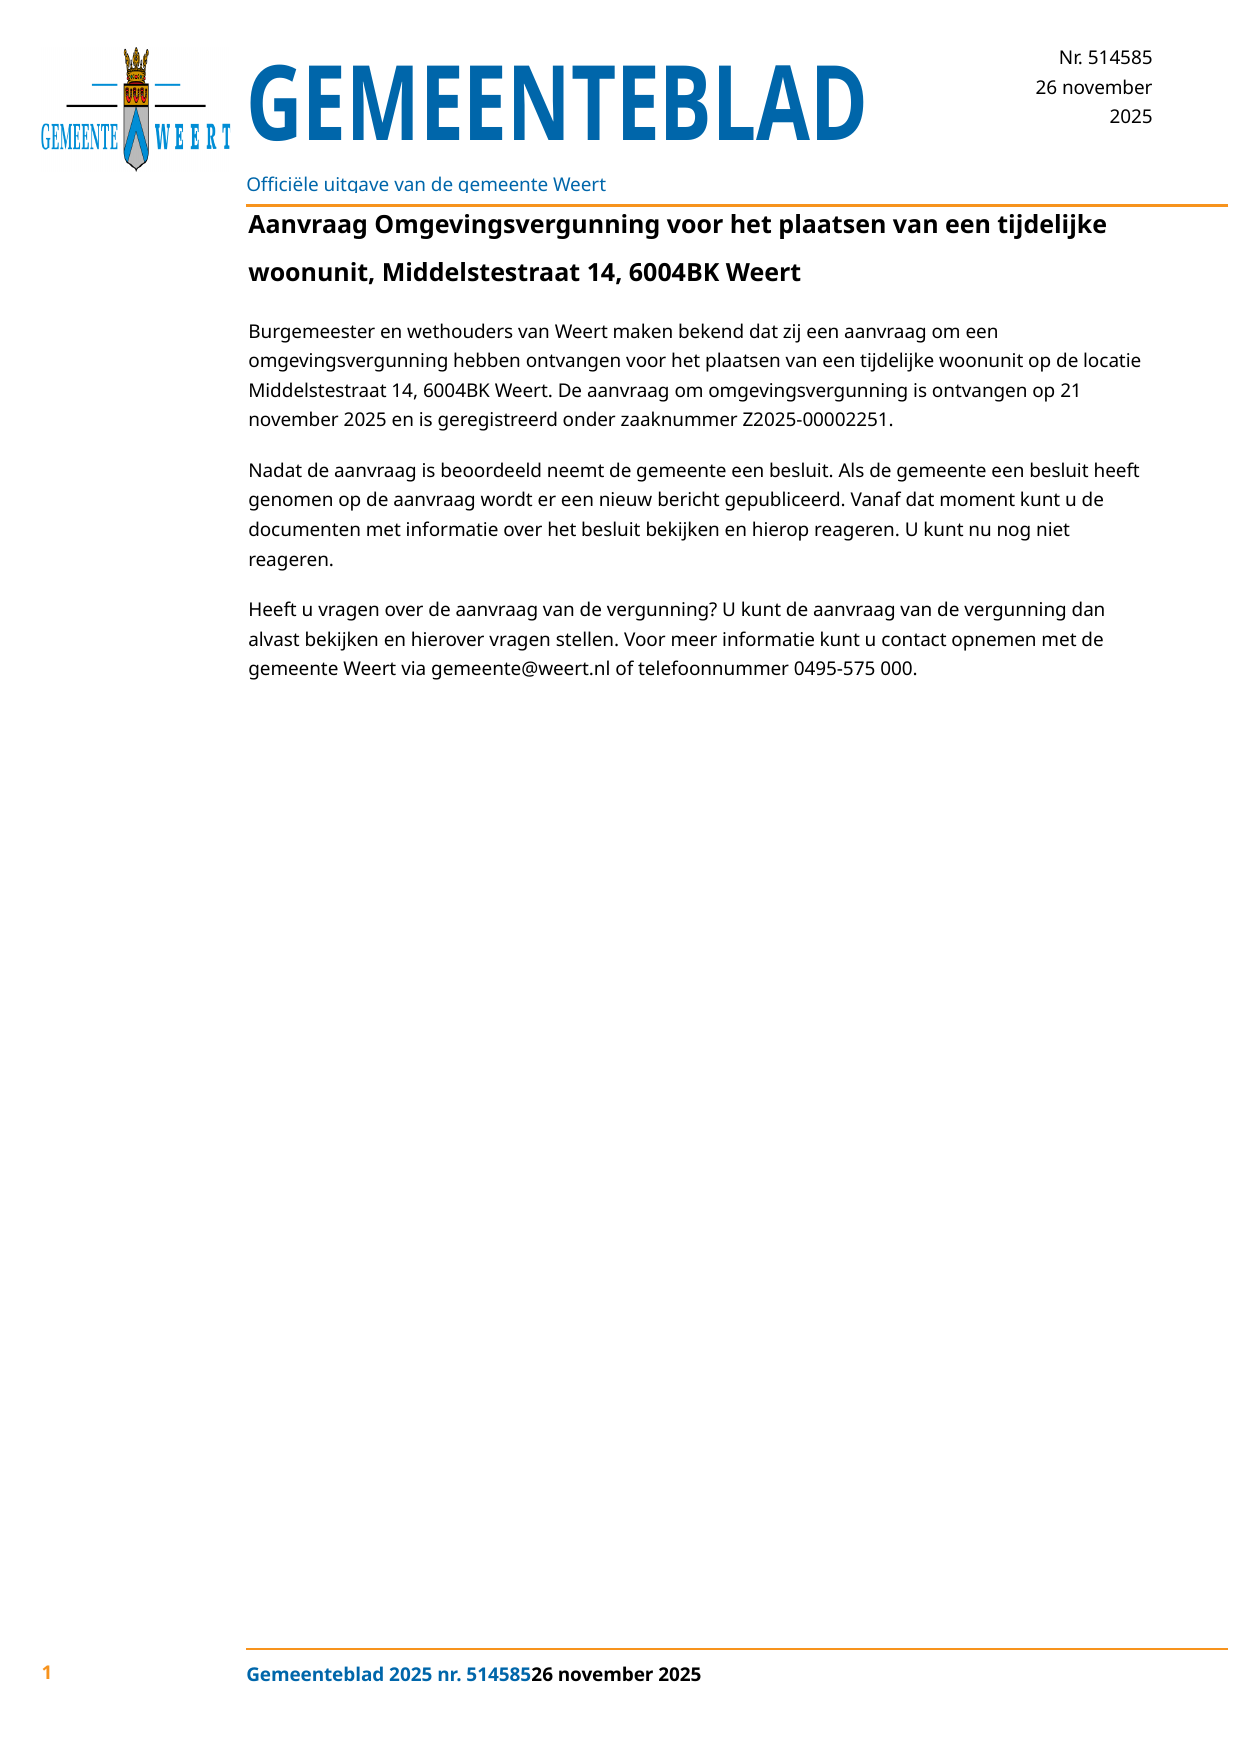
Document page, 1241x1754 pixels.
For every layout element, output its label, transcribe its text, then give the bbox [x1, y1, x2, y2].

picture [41, 47, 231, 172]
text Burgemeester en wethouders van Weert maken bekend dat zij een aanvraag om een omgevingsvergunning hebben ontvangen voor het plaatsen van een tijdelijke woonunit op de locatie Middelstestraat 14, 6004BK Weert. De aanvraag om omgevingsvergunning is ontvangen op 21 november 2025 en is geregistreerd onder zaaknummer Z2025-00002251. [248, 318, 1152, 432]
text Heeft u vragen over de aanvraag van de vergunning? U kunt de aanvraag van de vergunning dan alvast bekijken en hierover vragen stellen. Voor meer informatie kunt u contact opnemen met de gemeente Weert via gemeente@weert.nl of telefoonnummer 0495-575 000. [248, 596, 1152, 681]
text Aanvraag Omgevingsvergunning voor het plaatsen van een tijdelijke woonunit, Middelstestraat 14, 6004BK Weert [248, 207, 1152, 288]
text Nadat de aanvraag is beoordeeld neemt de gemeente een besluit. Als de gemeente een besluit heeft genomen op de aanvraag wordt er een nieuw bericht gepubliceerd. Vanaf dat moment kunt u de documenten met informatie over het besluit bekijken en hierop reageren. U kunt nu nog niet reageren. [248, 457, 1152, 572]
